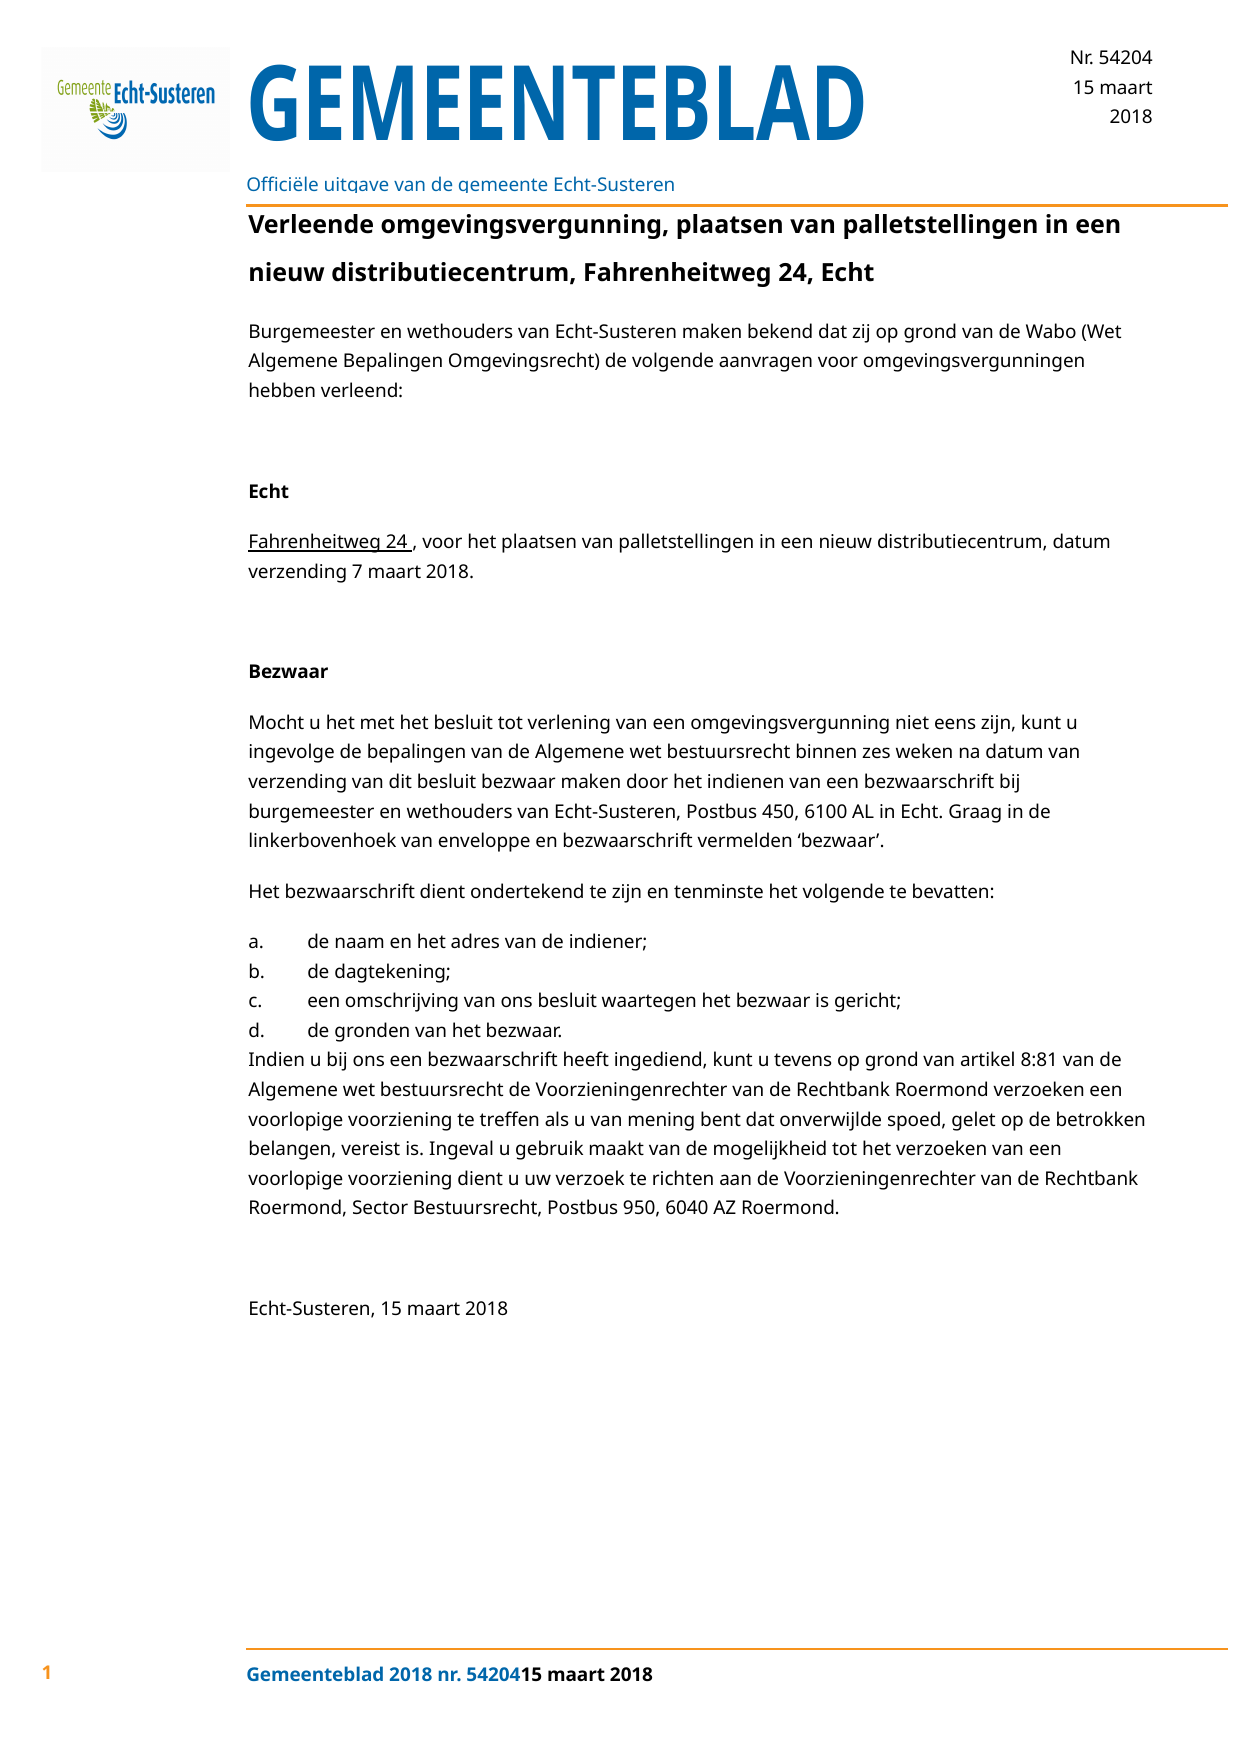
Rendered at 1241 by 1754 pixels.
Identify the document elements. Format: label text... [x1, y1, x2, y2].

text Burgemeester en wethouders van Echt-Susteren maken bekend dat zij op grond van de Wabo (Wet Algemene Bepalingen Omgevingsrecht) de volgende aanvragen voor omgevingsvergunningen hebben verleend: [248, 318, 1152, 403]
text Echt-Susteren, 15 maart 2018 [248, 1295, 1152, 1321]
list de naam en het adres van de indiener; [248, 928, 1152, 954]
text Bezwaar [248, 659, 1152, 684]
picture [41, 47, 231, 172]
list de dagtekening; [248, 958, 1152, 984]
text Mocht u het met het besluit tot verlening van een omgevingsvergunning niet eens zijn, kunt u ingevolge de bepalingen van de Algemene wet bestuursrecht binnen zes weken na datum van verzending van dit besluit bezwaar maken door het indienen van een bezwaarschrift bij burgemeester en wethouders van Echt-Susteren, Postbus 450, 6100 AL in Echt. Graag in de linkerbovenhoek van enveloppe en bezwaarschrift vermelden ‘bezwaar’. [248, 709, 1152, 853]
text Fahrenheitweg 24 , voor het plaatsen van palletstellingen in een nieuw distributiecentrum, datum verzending 7 maart 2018. [248, 528, 1152, 584]
text Verleende omgevingsvergunning, plaatsen van palletstellingen in een nieuw distributiecentrum, Fahrenheitweg 24, Echt [248, 207, 1152, 288]
text Indien u bij ons een bezwaarschrift heeft ingediend, kunt u tevens op grond van artikel 8:81 van de Algemene wet bestuursrecht de Voorzieningenrechter van de Rechtbank Roermond verzoeken een voorlopige voorziening te treffen als u van mening bent dat onverwijlde spoed, gelet op de betrokken belangen, vereist is. Ingeval u gebruik maakt van de mogelijkheid tot het verzoeken van een voorlopige voorziening dient u uw verzoek te richten aan de Voorzieningenrechter van de Rechtbank Roermond, Sector Bestuursrecht, Postbus 950, 6040 AZ Roermond. [248, 1047, 1152, 1220]
list de gronden van het bezwaar. [248, 1017, 1152, 1043]
text Het bezwaarschrift dient ondertekend te zijn en tenminste het volgende te bevatten: [248, 878, 1152, 904]
list een omschrijving van ons besluit waartegen het bezwaar is gericht; [248, 987, 1152, 1013]
text Echt [248, 478, 1152, 504]
